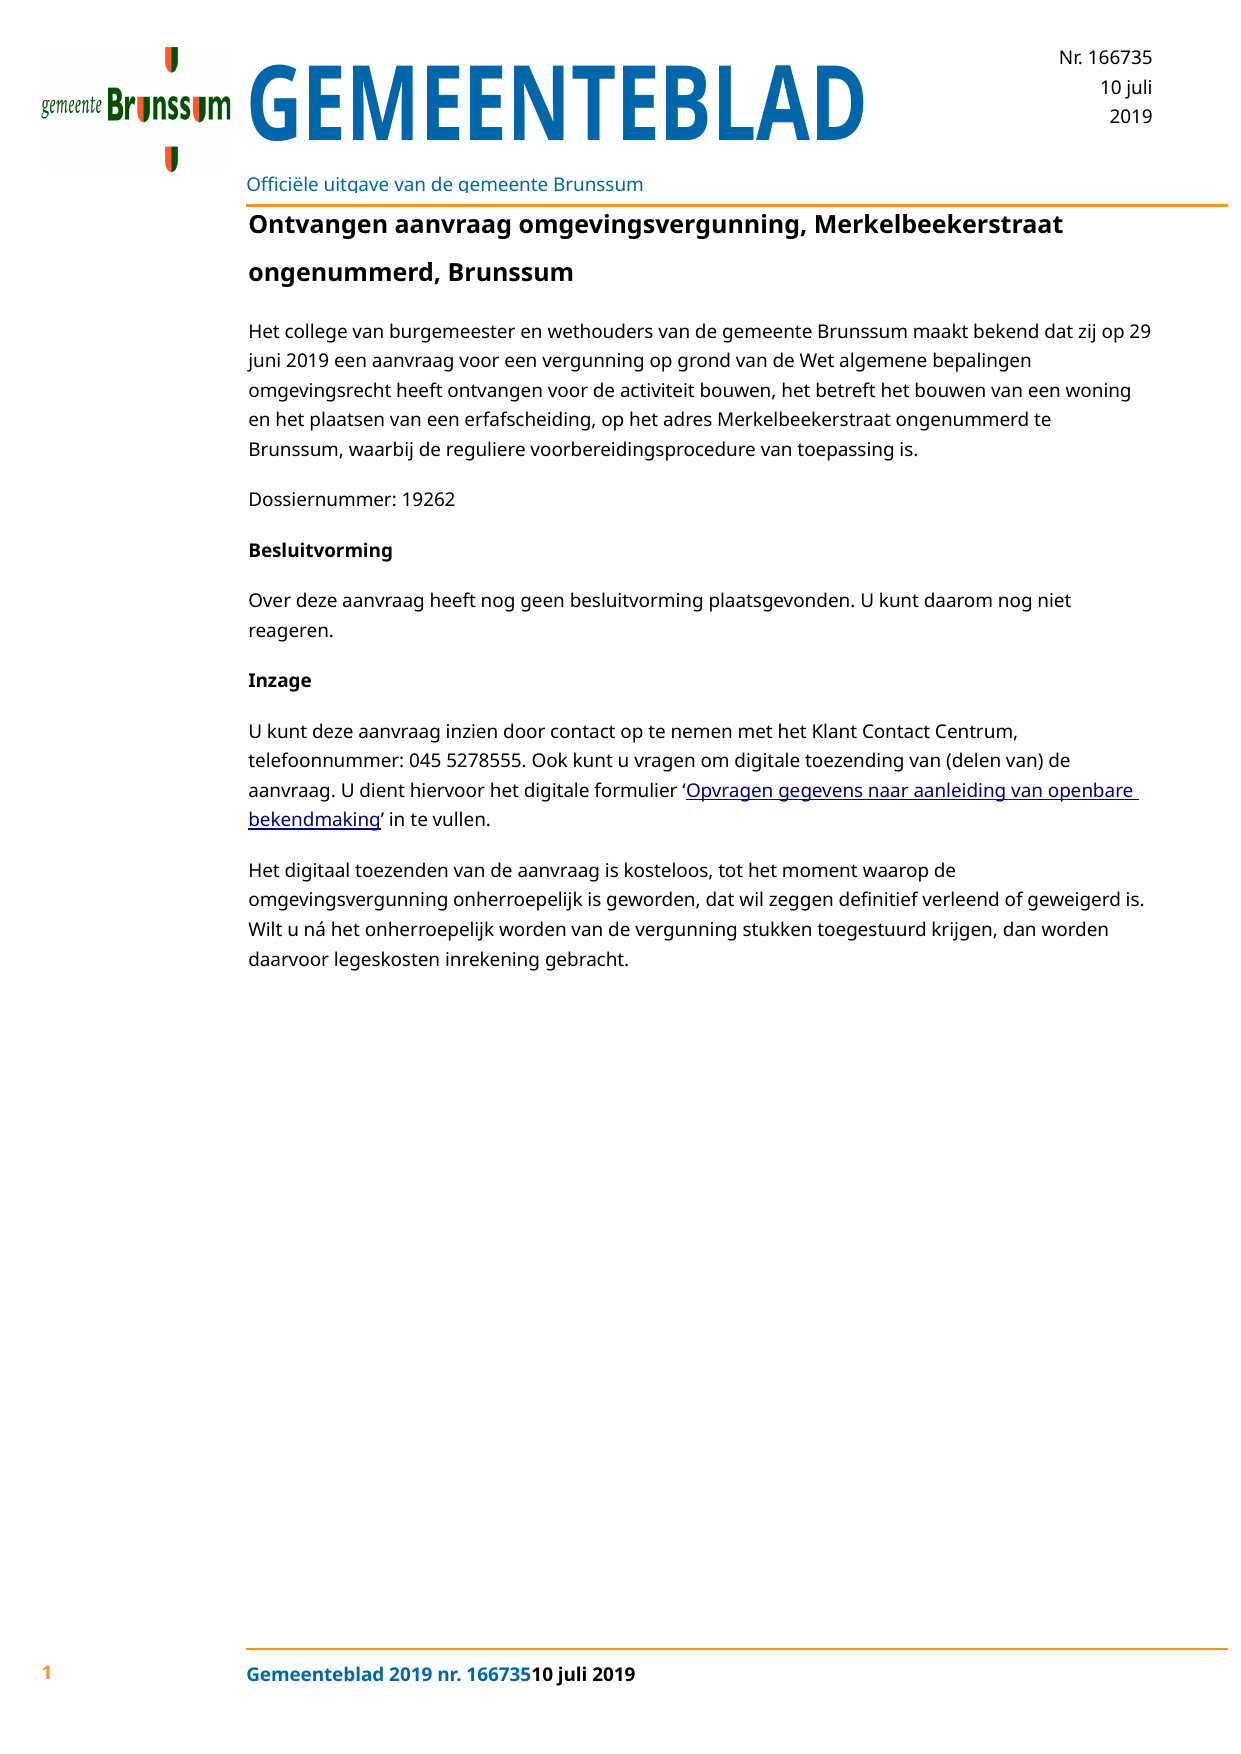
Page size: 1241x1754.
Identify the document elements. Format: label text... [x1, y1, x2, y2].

picture [41, 47, 231, 172]
text Besluitvorming [248, 537, 1152, 563]
text Dossiernummer: 19262 [248, 487, 1152, 512]
text Ontvangen aanvraag omgevingsvergunning, Merkelbeekerstraat ongenummerd, Brunssum [248, 207, 1152, 288]
text Inzage [248, 667, 1152, 693]
text Over deze aanvraag heeft nog geen besluitvorming plaatsgevonden. U kunt daarom nog niet reageren. [248, 587, 1152, 643]
text Het college van burgemeester en wethouders van de gemeente Brunssum maakt bekend dat zij op 29 juni 2019 een aanvraag voor een vergunning op grond van de Wet algemene bepalingen omgevingsrecht heeft ontvangen voor de activiteit bouwen, het betreft het bouwen van een woning en het plaatsen van een erfafscheiding, op het adres Merkelbeekerstraat ongenummerd te Brunssum, waarbij de reguliere voorbereidingsprocedure van toepassing is. [248, 318, 1152, 462]
text Het digitaal toezenden van de aanvraag is kosteloos, tot het moment waarop de omgevingsvergunning onherroepelijk is geworden, dat wil zeggen definitief verleend of geweigerd is. Wilt u ná het onherroepelijk worden van de vergunning stukken toegestuurd krijgen, dan worden daarvoor legeskosten inrekening gebracht. [248, 857, 1152, 972]
text U kunt deze aanvraag inzien door contact op te nemen met het Klant Contact Centrum, telefoonnummer: 045 5278555. Ook kunt u vragen om digitale toezending van (delen van) de aanvraag. U dient hiervoor het digitale formulier ‘Opvragen gegevens naar aanleiding van openbare bekendmaking’ in te vullen. [248, 718, 1152, 832]
